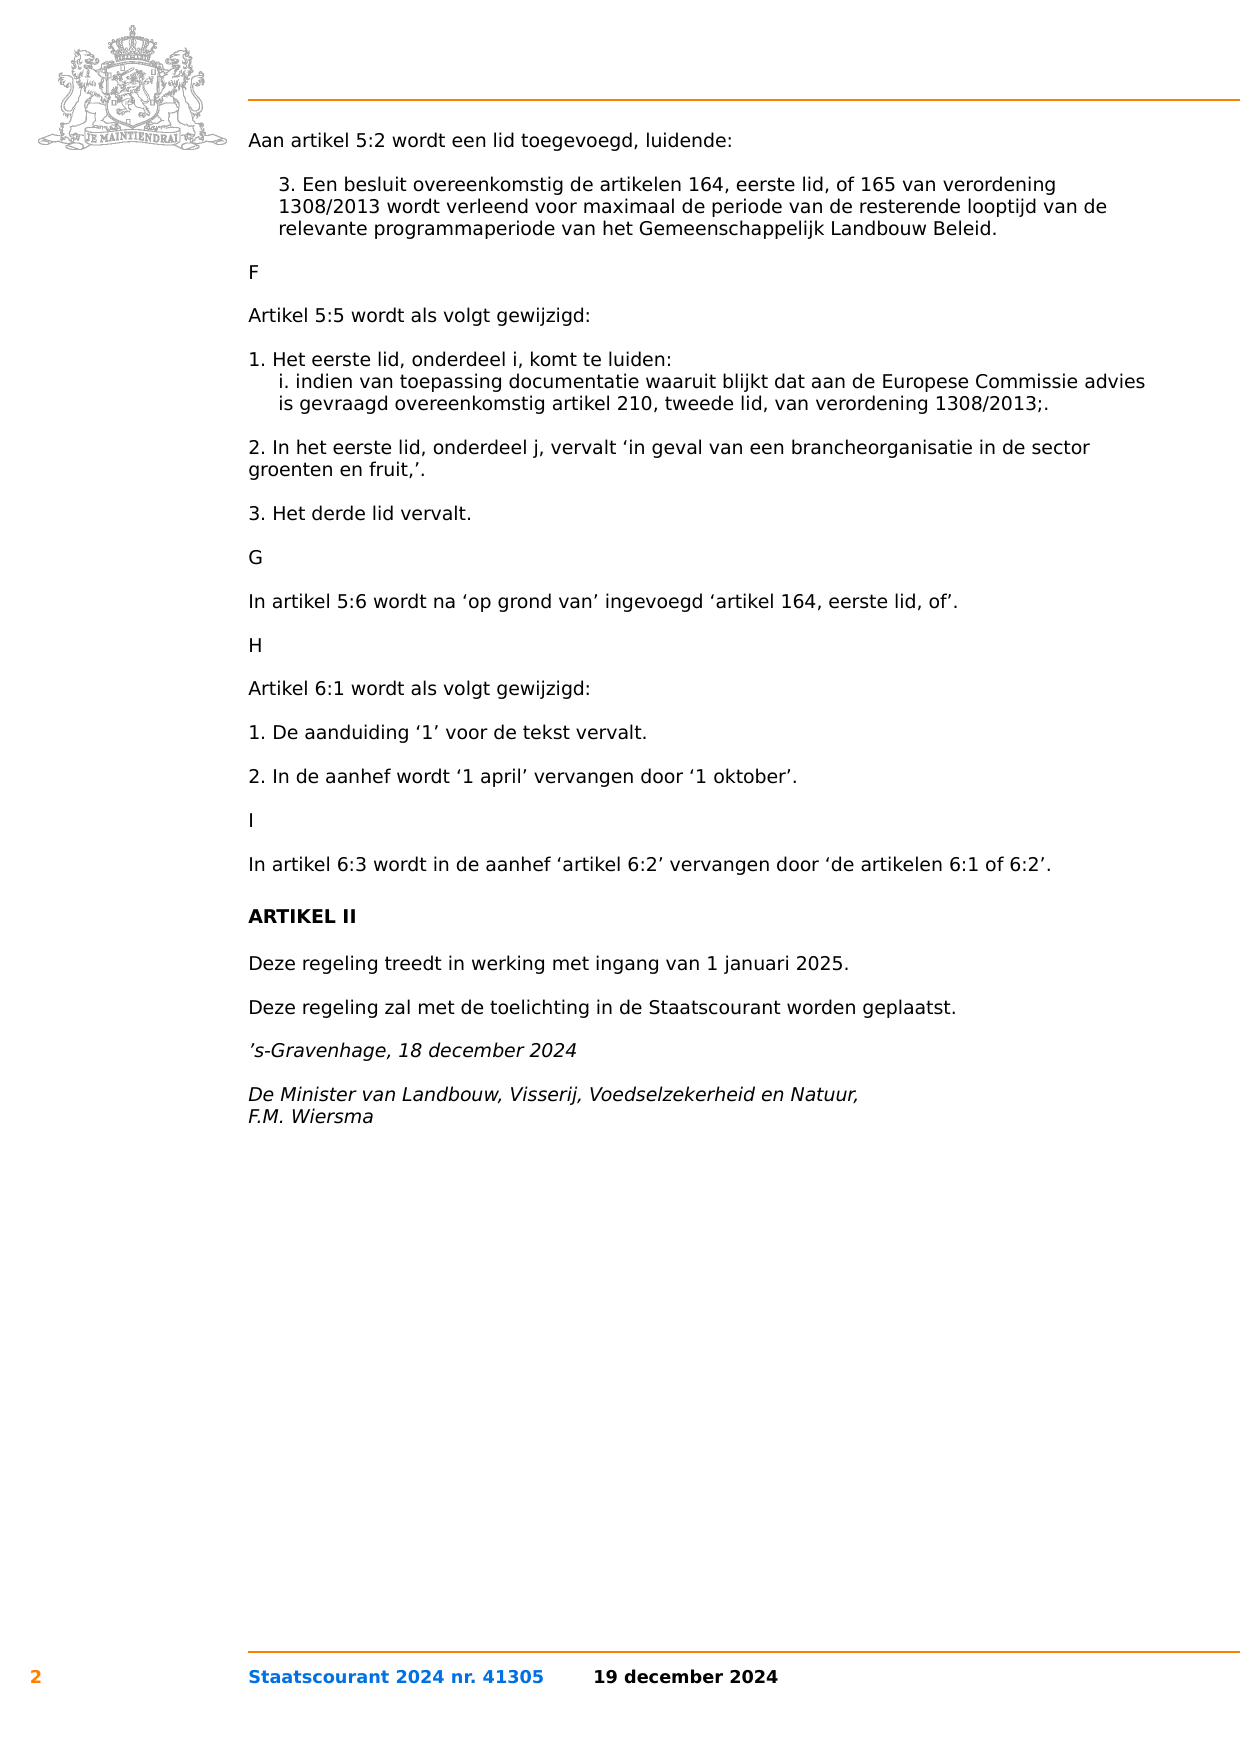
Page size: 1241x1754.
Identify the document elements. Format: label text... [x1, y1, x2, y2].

text 1. De aanduiding ‘1’ voor de tekst vervalt. [248, 722, 1163, 744]
picture [38, 25, 227, 150]
text ’s-Gravenhage, 18 december 2024 [248, 1040, 1163, 1062]
text 1. Het eerste lid, onderdeel i, komt te luiden: [248, 349, 1163, 371]
text 3. Een besluit overeenkomstig de artikelen 164, eerste lid, of 165 van verordening 1308/2013 wordt verleend voor maximaal de periode van de resterende looptijd van de relevante programmaperiode van het Gemeenschappelijk Landbouw Beleid. [278, 174, 1163, 240]
text i. indien van toepassing documentatie waaruit blijkt dat aan de Europese Commissie advies is gevraagd overeenkomstig artikel 210, tweede lid, van verordening 1308/2013;. [278, 371, 1163, 415]
text In artikel 5:6 wordt na ‘op grond van’ ingevoegd ‘artikel 164, eerste lid, of’. [248, 591, 1163, 613]
text 2. In het eerste lid, onderdeel j, vervalt ‘in geval van een brancheorganisatie in de sector groenten en fruit,’. [248, 437, 1163, 481]
text Deze regeling zal met de toelichting in de Staatscourant worden geplaatst. [248, 997, 1163, 1018]
text I [248, 810, 1163, 832]
text Deze regeling treedt in werking met ingang van 1 januari 2025. [248, 953, 1163, 975]
text G [248, 547, 1163, 569]
text In artikel 6:3 wordt in de aanhef ‘artikel 6:2’ vervangen door ‘de artikelen 6:1 of 6:2’. [248, 854, 1163, 876]
text 2. In de aanhef wordt ‘1 april’ vervangen door ‘1 oktober’. [248, 766, 1163, 788]
text Aan artikel 5:2 wordt een lid toegevoegd, luidende: [248, 130, 1163, 152]
text H [248, 634, 1163, 656]
subtitle ARTIKEL II [248, 906, 1163, 928]
text Artikel 6:1 wordt als volgt gewijzigd: [248, 678, 1163, 700]
text De Minister van Landbouw, Visserij, Voedselzekerheid en Natuur, F.M. Wiersma [248, 1084, 1163, 1128]
text Artikel 5:5 wordt als volgt gewijzigd: [248, 305, 1163, 327]
text F [248, 262, 1163, 283]
text 3. Het derde lid vervalt. [248, 503, 1163, 525]
